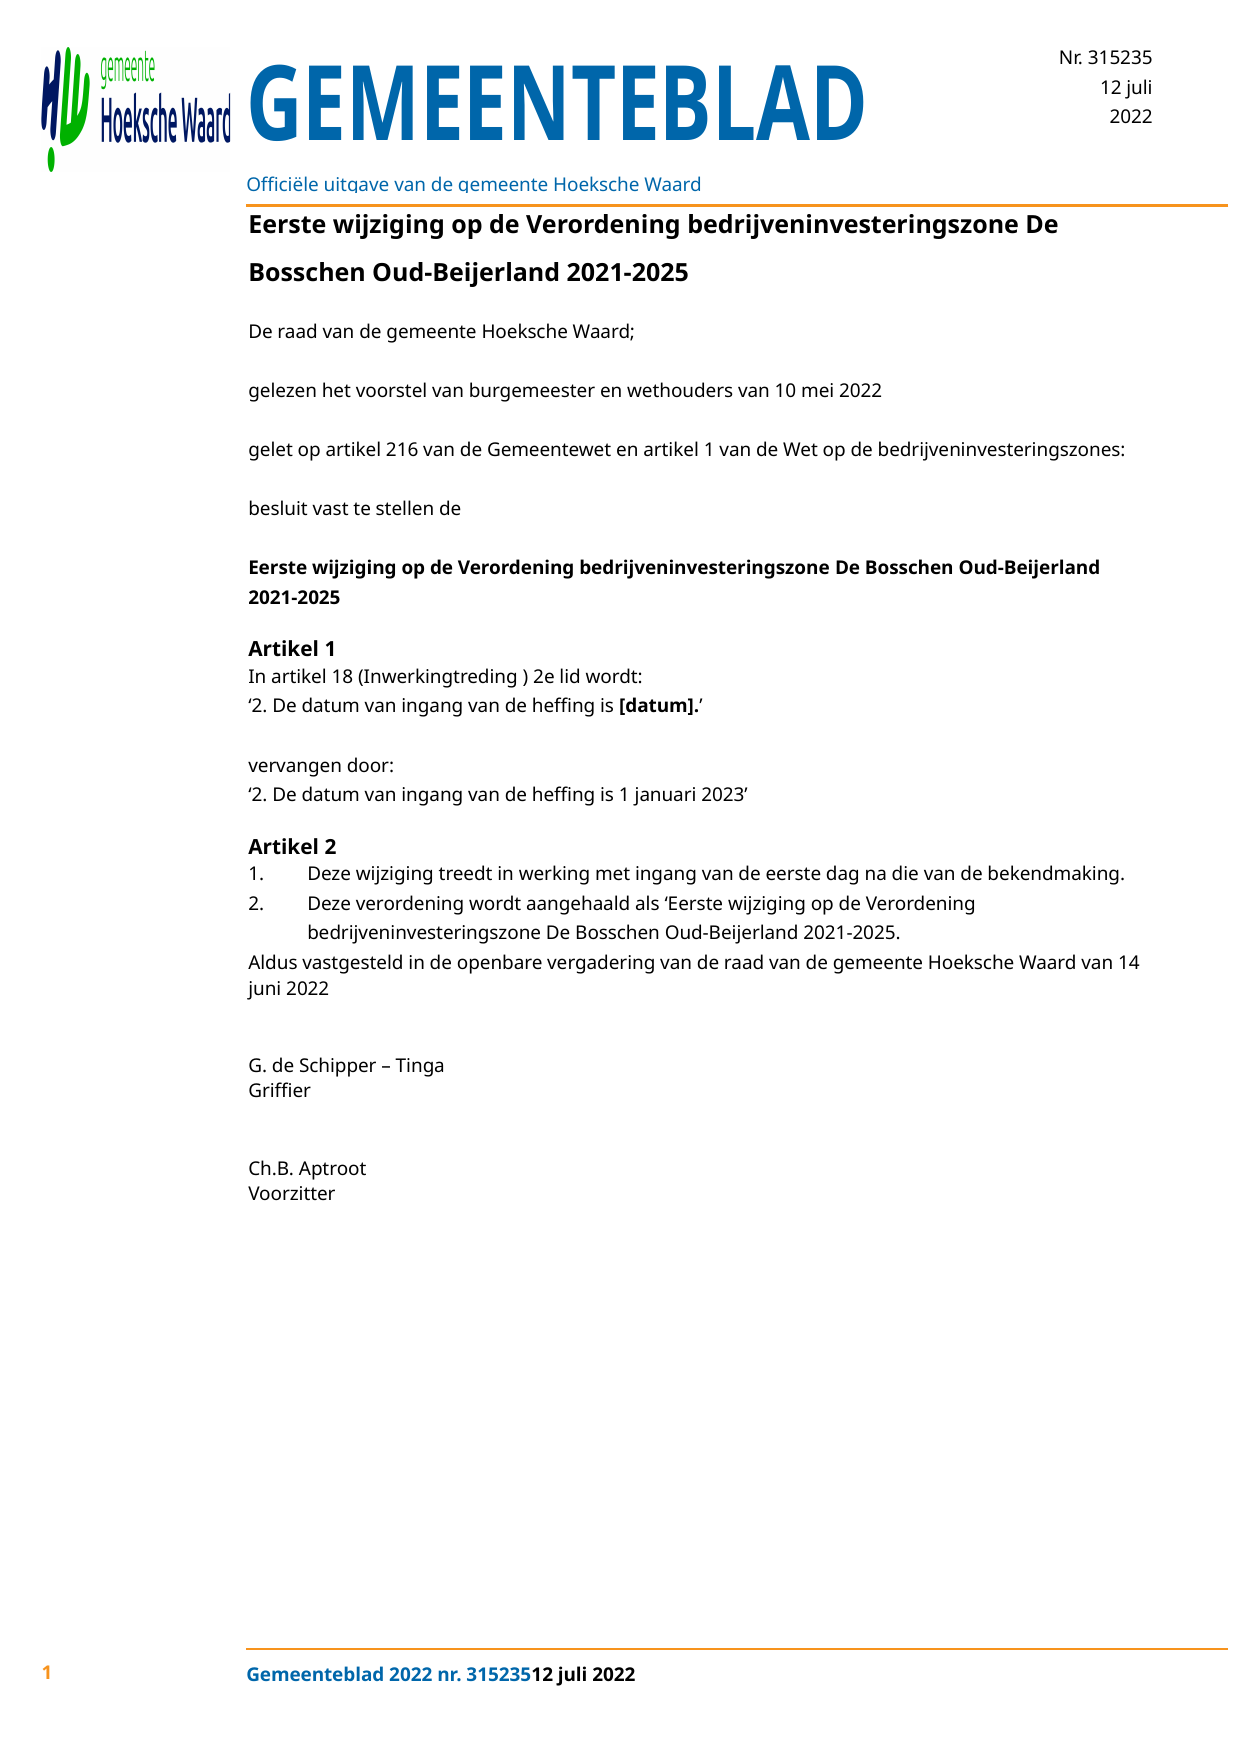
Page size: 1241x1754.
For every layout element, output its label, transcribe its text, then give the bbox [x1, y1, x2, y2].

text Aldus vastgesteld in de openbare vergadering van de raad van de gemeente Hoeksche Waard van 14 juni 2022 [248, 949, 1152, 1000]
text Artikel 2 [248, 832, 1152, 860]
text Eerste wijziging op de Verordening bedrijveninvesteringszone De Bosschen Oud-Beijerland 2021-2025 [248, 207, 1152, 288]
text gelezen het voorstel van burgemeester en wethouders van 10 mei 2022 [248, 377, 1152, 403]
text In artikel 18 (Inwerkingtreding ) 2e lid wordt: [248, 663, 1152, 689]
text vervangen door: [248, 752, 1152, 777]
text Artikel 1 [248, 634, 1152, 663]
list Deze verordening wordt aangehaald als ‘Eerste wijziging op de Verordening bedrijveninvesteringszone De Bosschen Oud-Beijerland 2021-2025. [248, 890, 1152, 945]
text Ch.B. Aptroot [248, 1155, 1152, 1181]
text Eerste wijziging op de Verordening bedrijveninvesteringszone De Bosschen Oud-Beijerland 2021-2025 [248, 554, 1152, 610]
text ‘2. De datum van ingang van de heffing is 1 januari 2023’ [248, 781, 1152, 807]
text ‘2. De datum van ingang van de heffing is [datum].’ [248, 693, 1152, 718]
text Voorzitter [248, 1181, 1152, 1206]
text De raad van de gemeente Hoeksche Waard; [248, 318, 1152, 344]
picture [41, 47, 231, 172]
text G. de Schipper – Tinga [248, 1052, 1152, 1078]
text Griffier [248, 1078, 1152, 1103]
list Deze wijziging treedt in werking met ingang van de eerste dag na die van de bekendmaking. [248, 860, 1152, 886]
text gelet op artikel 216 van de Gemeentewet en artikel 1 van de Wet op de bedrijveninvesteringszones: [248, 436, 1152, 462]
text besluit vast te stellen de [248, 495, 1152, 521]
